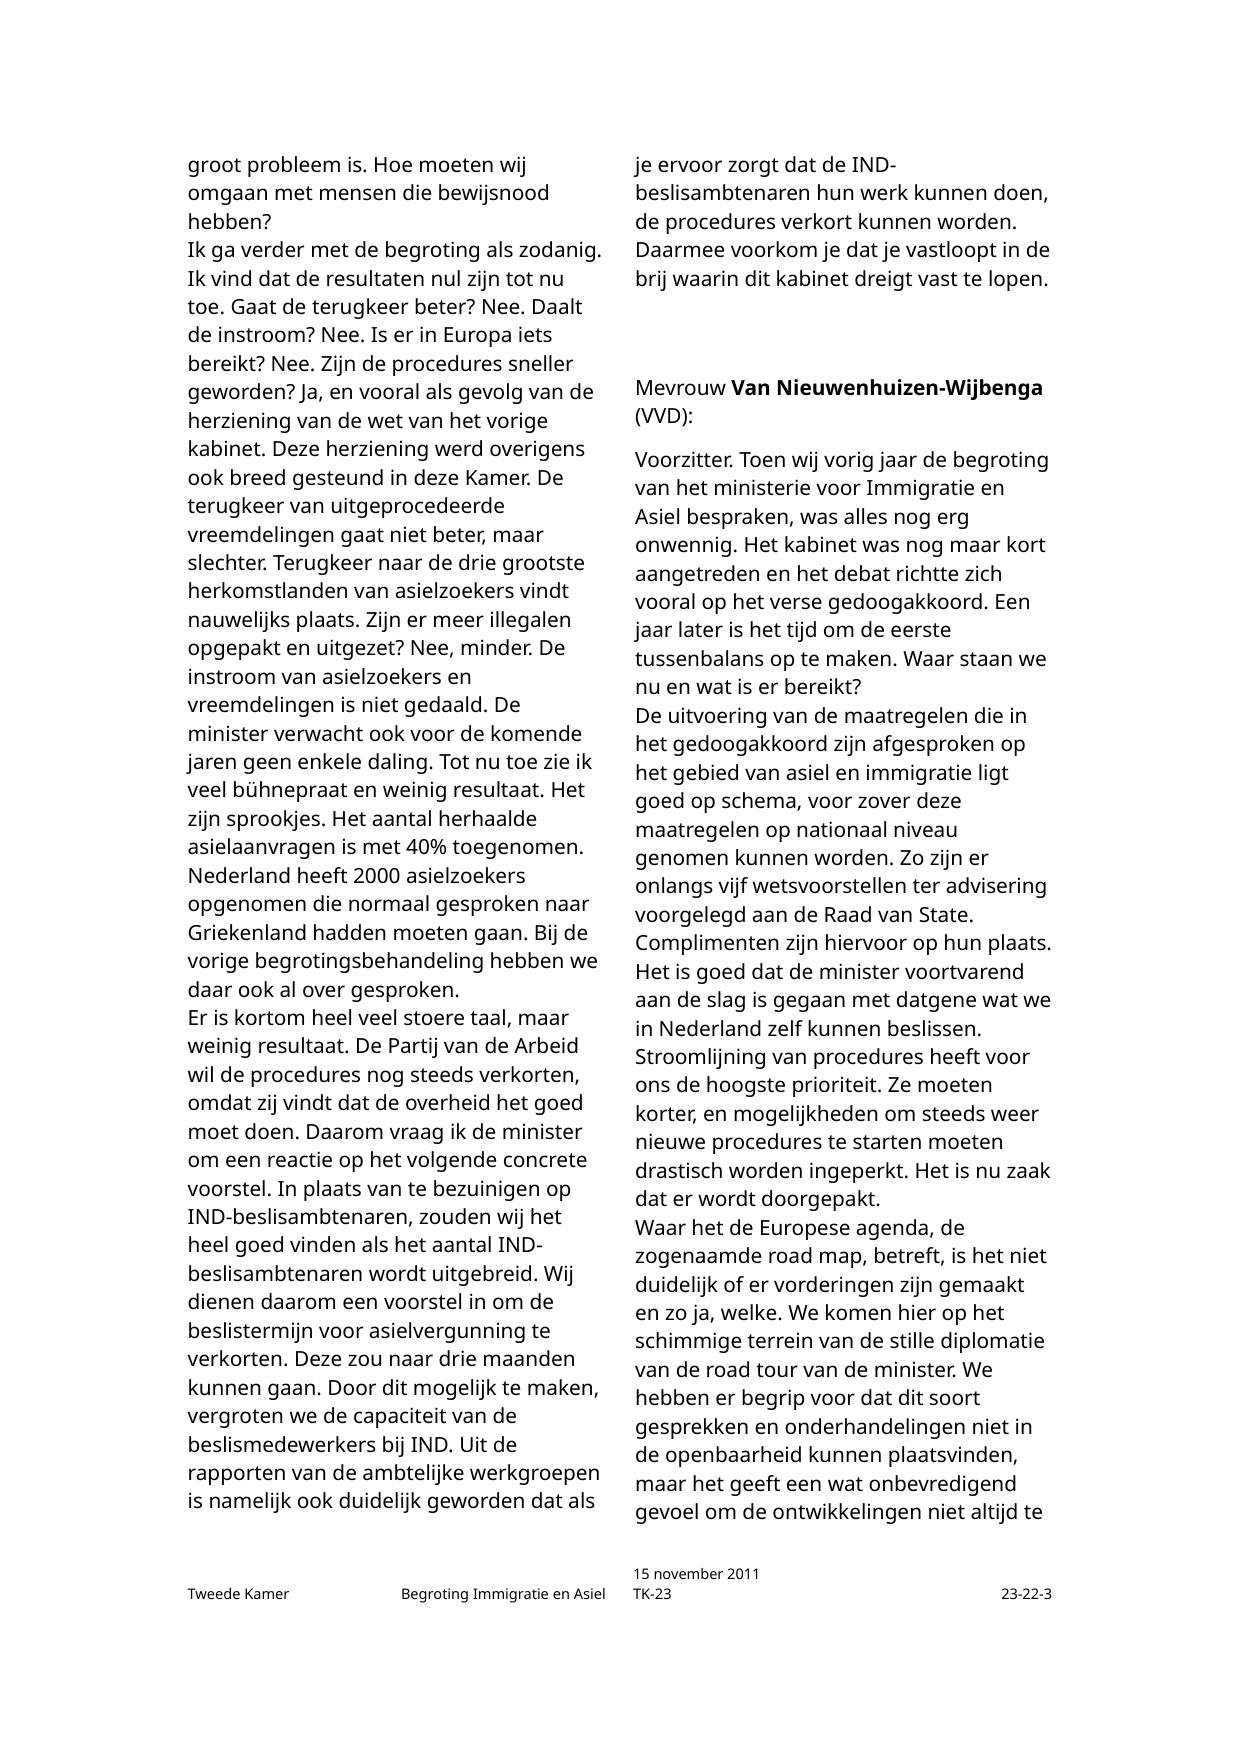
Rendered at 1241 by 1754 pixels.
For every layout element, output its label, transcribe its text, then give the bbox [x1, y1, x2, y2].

text Ik ga verder met de begroting als zodanig. Ik vind dat de resultaten nul zijn tot nu toe. Gaat de terugkeer beter? Nee. Daalt de instroom? Nee. Is er in Europa iets bereikt? Nee. Zijn de procedures sneller geworden? Ja, en vooral als gevolg van de herziening van de wet van het vorige kabinet. Deze herziening werd overigens ook breed gesteund in deze Kamer. De terugkeer van uitgeprocedeerde vreemdelingen gaat niet beter, maar slechter. Terugkeer naar de drie grootste herkomstlanden van asielzoekers vindt nauwelijks plaats. Zijn er meer illegalen opgepakt en uitgezet? Nee, minder. De instroom van asielzoekers en vreemdelingen is niet gedaald. De minister verwacht ook voor de komende jaren geen enkele daling. Tot nu toe zie ik veel bühnepraat en weinig resultaat. Het zijn sprookjes. Het aantal herhaalde asielaanvragen is met 40% toegenomen. Nederland heeft 2000 asielzoekers opgenomen die normaal gesproken naar Griekenland hadden moeten gaan. Bij de vorige begrotingsbehandeling hebben we daar ook al over gesproken. [187, 235, 605, 1003]
text De uitvoering van de maatregelen die in het gedoogakkoord zijn afgesproken op het gebied van asiel en immigratie ligt goed op schema, voor zover deze maatregelen op nationaal niveau genomen kunnen worden. Zo zijn er onlangs vijf wetsvoorstellen ter advisering voorgelegd aan de Raad van State. Complimenten zijn hiervoor op hun plaats. Het is goed dat de minister voortvarend aan de slag is gegaan met datgene wat we in Nederland zelf kunnen beslissen. Stroomlijning van procedures heeft voor ons de hoogste prioriteit. Ze moeten korter, en mogelijkheden om steeds weer nieuwe procedures te starten moeten drastisch worden ingeperkt. Het is nu zaak dat er wordt doorgepakt. [635, 701, 1053, 1213]
text Er is kortom heel veel stoere taal, maar weinig resultaat. De Partij van de Arbeid wil de procedures nog steeds verkorten, omdat zij vindt dat de overheid het goed moet doen. Daarom vraag ik de minister om een reactie op het volgende concrete voorstel. In plaats van te bezuinigen op IND-beslisambtenaren, zouden wij het heel goed vinden als het aantal IND-beslisambtenaren wordt uitgebreid. Wij dienen daarom een voorstel in om de beslistermijn voor asielvergunning te verkorten. Deze zou naar drie maanden kunnen gaan. Door dit mogelijk te maken, vergroten we de capaciteit van de beslismedewerkers bij IND. Uit de rapporten van de ambtelijke werkgroepen is namelijk ook duidelijk geworden dat als [187, 1003, 605, 1515]
text Mevrouw Van Nieuwenhuizen-Wijbenga (VVD): [635, 373, 1053, 430]
text Waar het de Europese agenda, de zogenaamde road map, betreft, is het niet duidelijk of er vorderingen zijn gemaakt en zo ja, welke. We komen hier op het schimmige terrein van de stille diplomatie van de road tour van de minister. We hebben er begrip voor dat dit soort gesprekken en onderhandelingen niet in de openbaarheid kunnen plaatsvinden, maar het geeft een wat onbevredigend gevoel om de ontwikkelingen niet altijd te [635, 1213, 1053, 1526]
text Voorzitter. Toen wij vorig jaar de begroting van het ministerie voor Immigratie en Asiel bespraken, was alles nog erg onwennig. Het kabinet was nog maar kort aangetreden en het debat richtte zich vooral op het verse gedoogakkoord. Een jaar later is het tijd om de eerste tussenbalans op te maken. Waar staan we nu en wat is er bereikt? [635, 445, 1053, 701]
text je ervoor zorgt dat de IND-beslisambtenaren hun werk kunnen doen, de procedures verkort kunnen worden. Daarmee voorkom je dat je vastloopt in de brij waarin dit kabinet dreigt vast te lopen. [635, 150, 1053, 292]
text groot probleem is. Hoe moeten wij omgaan met mensen die bewijsnood hebben? [187, 150, 605, 235]
text  [635, 322, 1053, 351]
